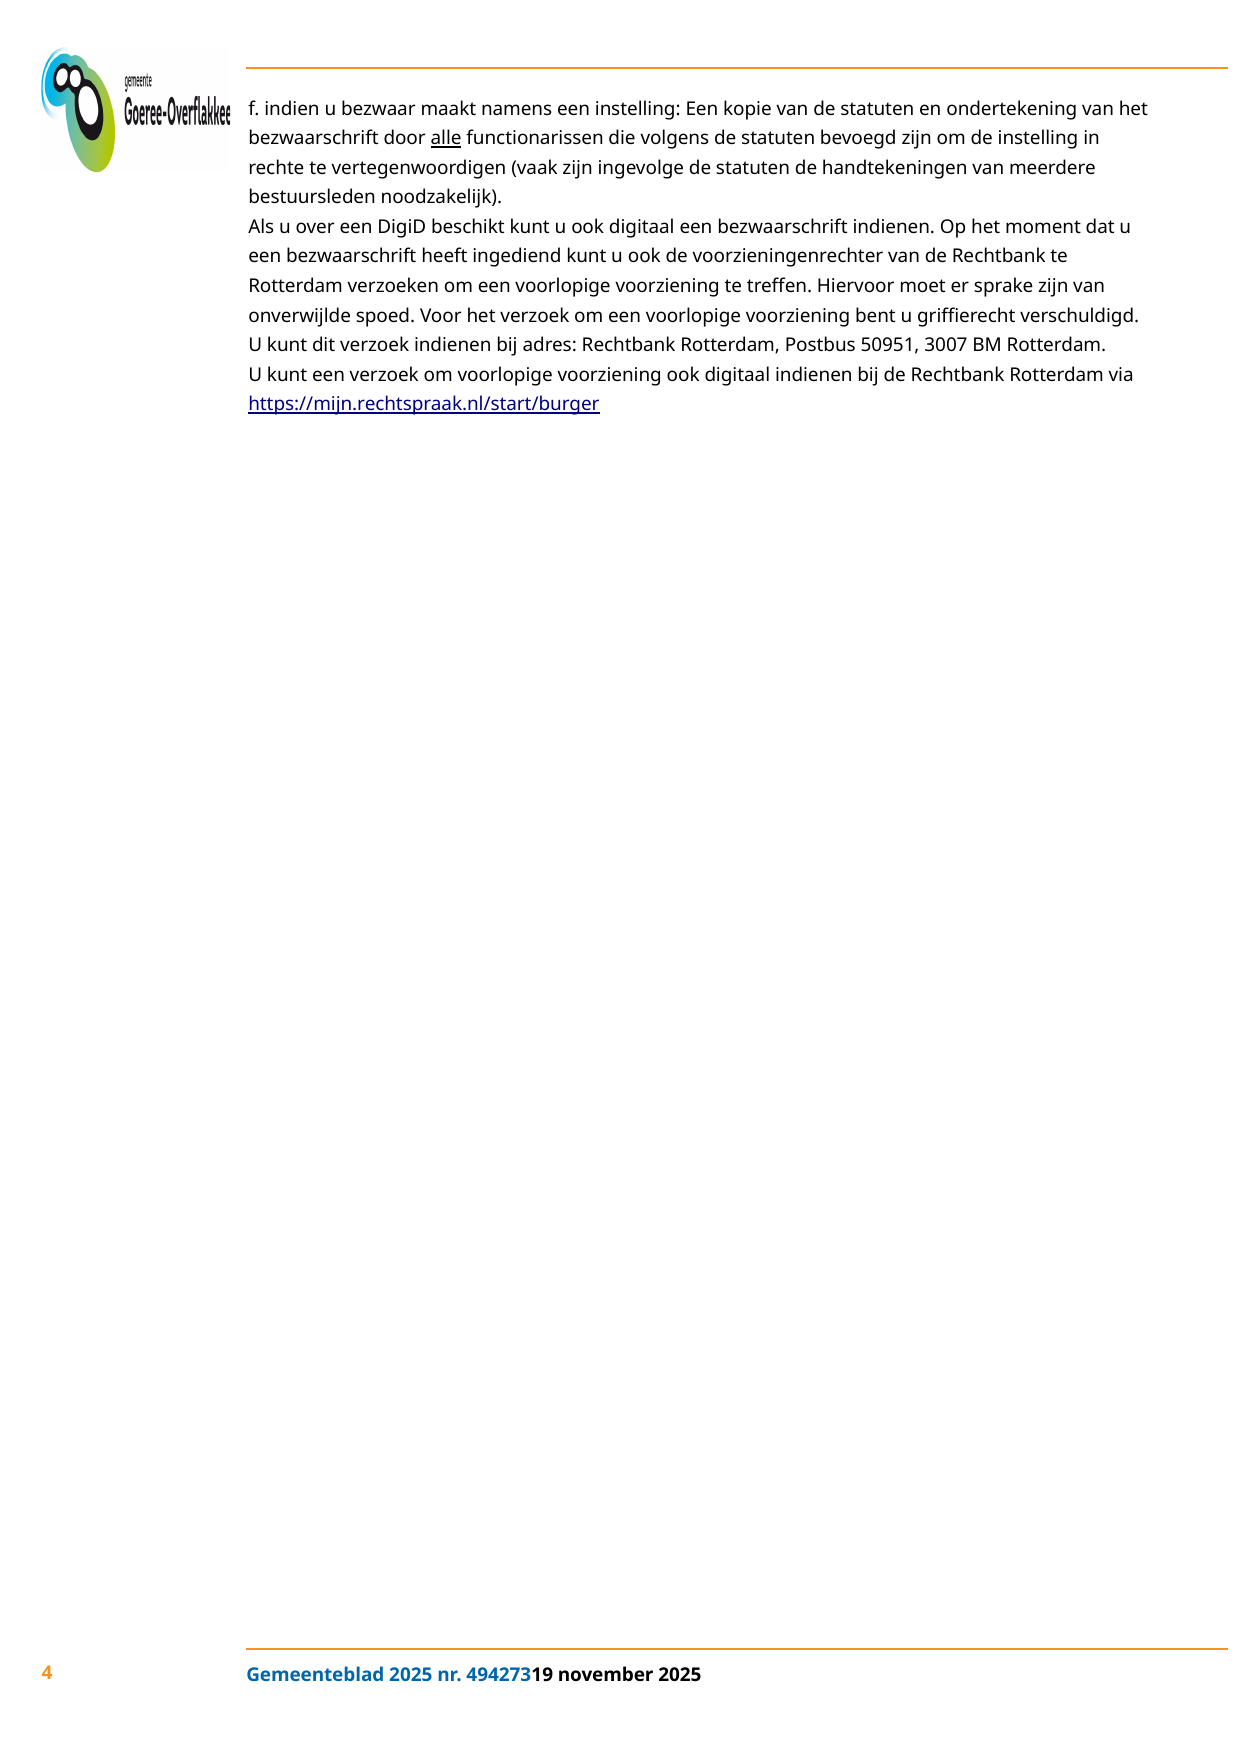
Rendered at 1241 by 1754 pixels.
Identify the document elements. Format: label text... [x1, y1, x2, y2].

picture [41, 47, 231, 172]
text Als u over een DigiD beschikt kunt u ook digitaal een bezwaarschrift indienen. Op het moment dat u een bezwaarschrift heeft ingediend kunt u ook de voorzieningenrechter van de Rechtbank te Rotterdam verzoeken om een voorlopige voorziening te treffen. Hiervoor moet er sprake zijn van onverwijlde spoed. Voor het verzoek om een voorlopige voorziening bent u griffierecht verschuldigd. U kunt dit verzoek indienen bij adres: Rechtbank Rotterdam, Postbus 50951, 3007 BM Rotterdam. [248, 213, 1152, 357]
text U kunt een verzoek om voorlopige voorziening ook digitaal indienen bij de Rechtbank Rotterdam via https://mijn.rechtspraak.nl/start/burger [248, 361, 1152, 416]
text f. indien u bezwaar maakt namens een instelling: Een kopie van de statuten en ondertekening van het bezwaarschrift door alle functionarissen die volgens de statuten bevoegd zijn om de instelling in rechte te vertegenwoordigen (vaak zijn ingevolge de statuten de handtekeningen van meerdere bestuursleden noodzakelijk). [248, 95, 1152, 209]
